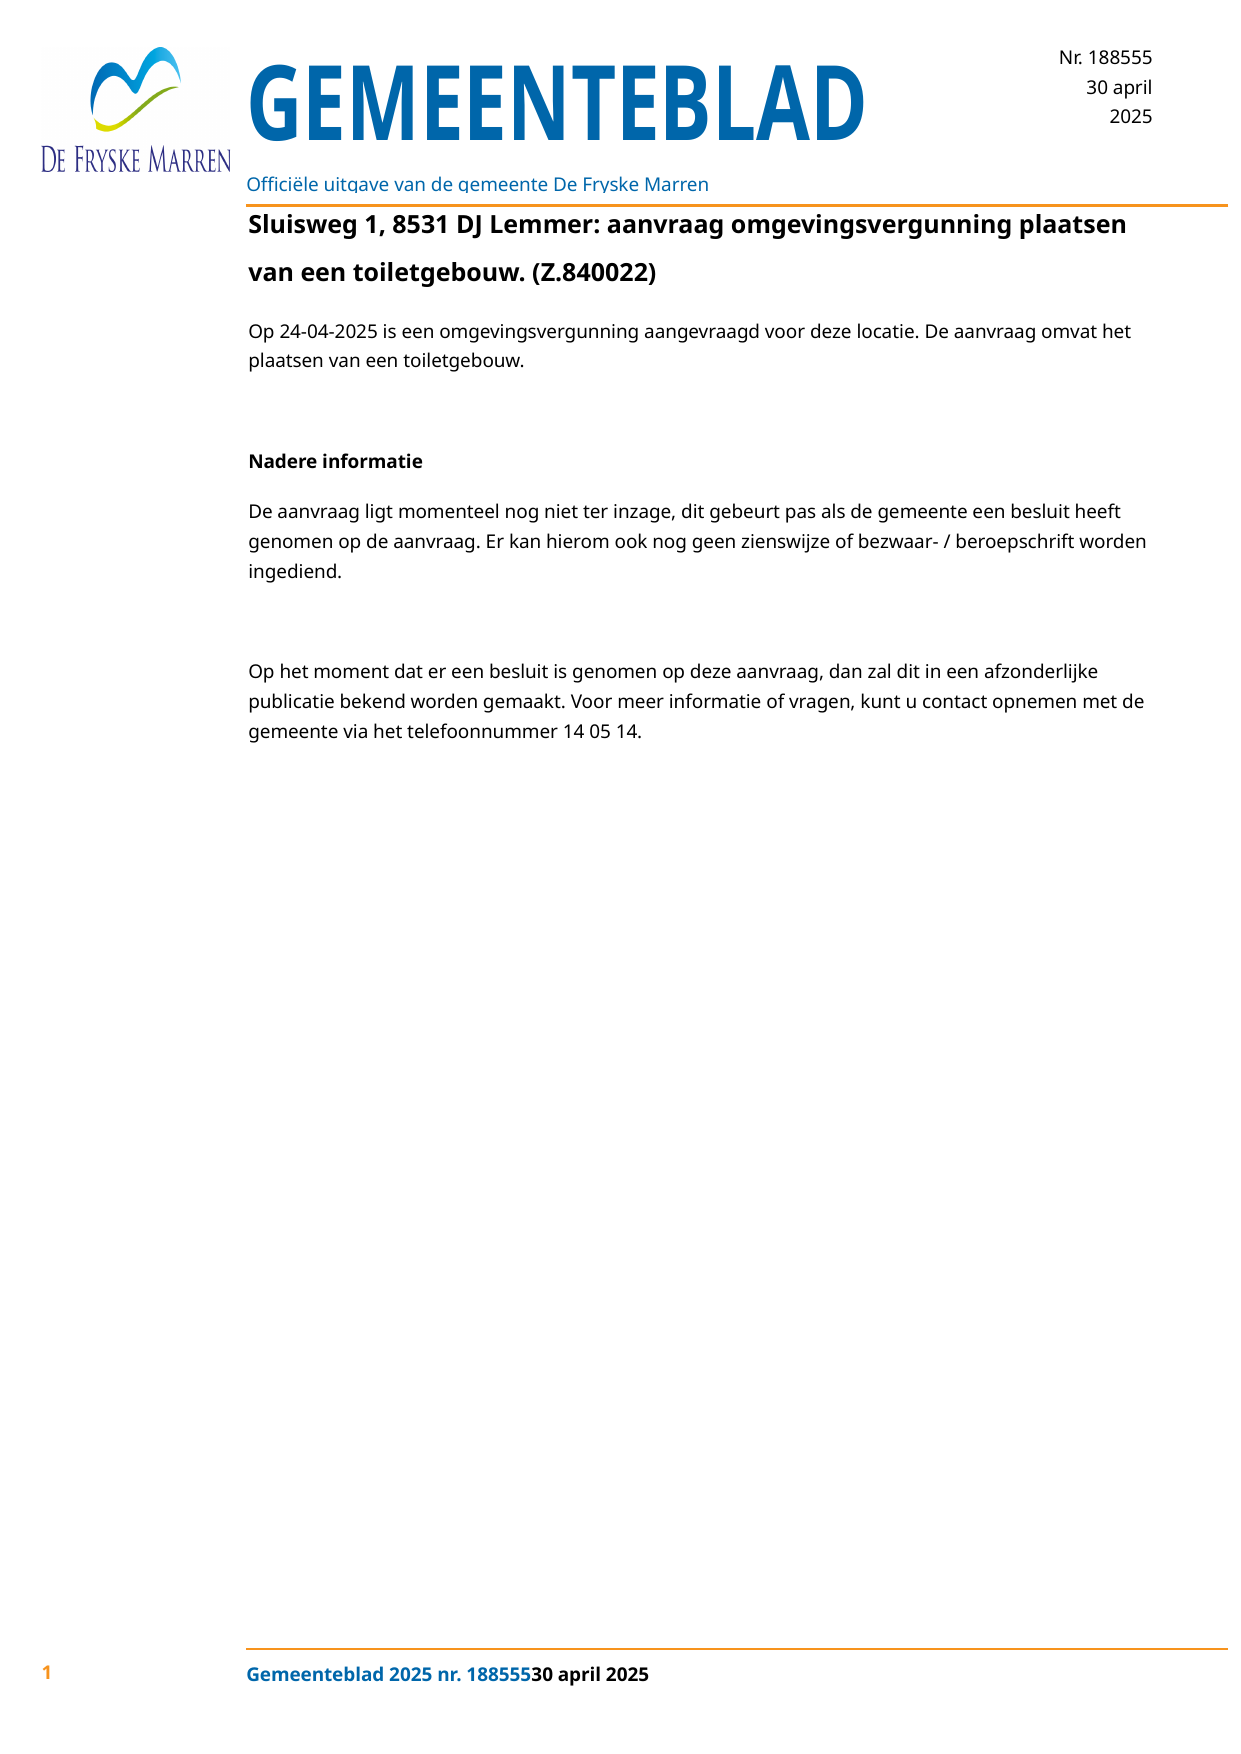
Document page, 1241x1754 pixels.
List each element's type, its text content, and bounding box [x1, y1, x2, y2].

text Nadere informatie [248, 448, 1152, 474]
picture [41, 47, 231, 172]
text Op het moment dat er een besluit is genomen op deze aanvraag, dan zal dit in een afzonderlijke publicatie bekend worden gemaakt. Voor meer informatie of vragen, kunt u contact opnemen met de gemeente via het telefoonnummer 14 05 14. [248, 659, 1152, 744]
text Op 24-04-2025 is een omgevingsvergunning aangevraagd voor deze locatie. De aanvraag omvat het plaatsen van een toiletgebouw. [248, 318, 1152, 373]
text Sluisweg 1, 8531 DJ Lemmer: aanvraag omgevingsvergunning plaatsen van een toiletgebouw. (Z.840022) [248, 207, 1152, 288]
text De aanvraag ligt momenteel nog niet ter inzage, dit gebeurt pas als de gemeente een besluit heeft genomen op de aanvraag. Er kan hierom ook nog geen zienswijze of bezwaar- / beroepschrift worden ingediend. [248, 499, 1152, 584]
